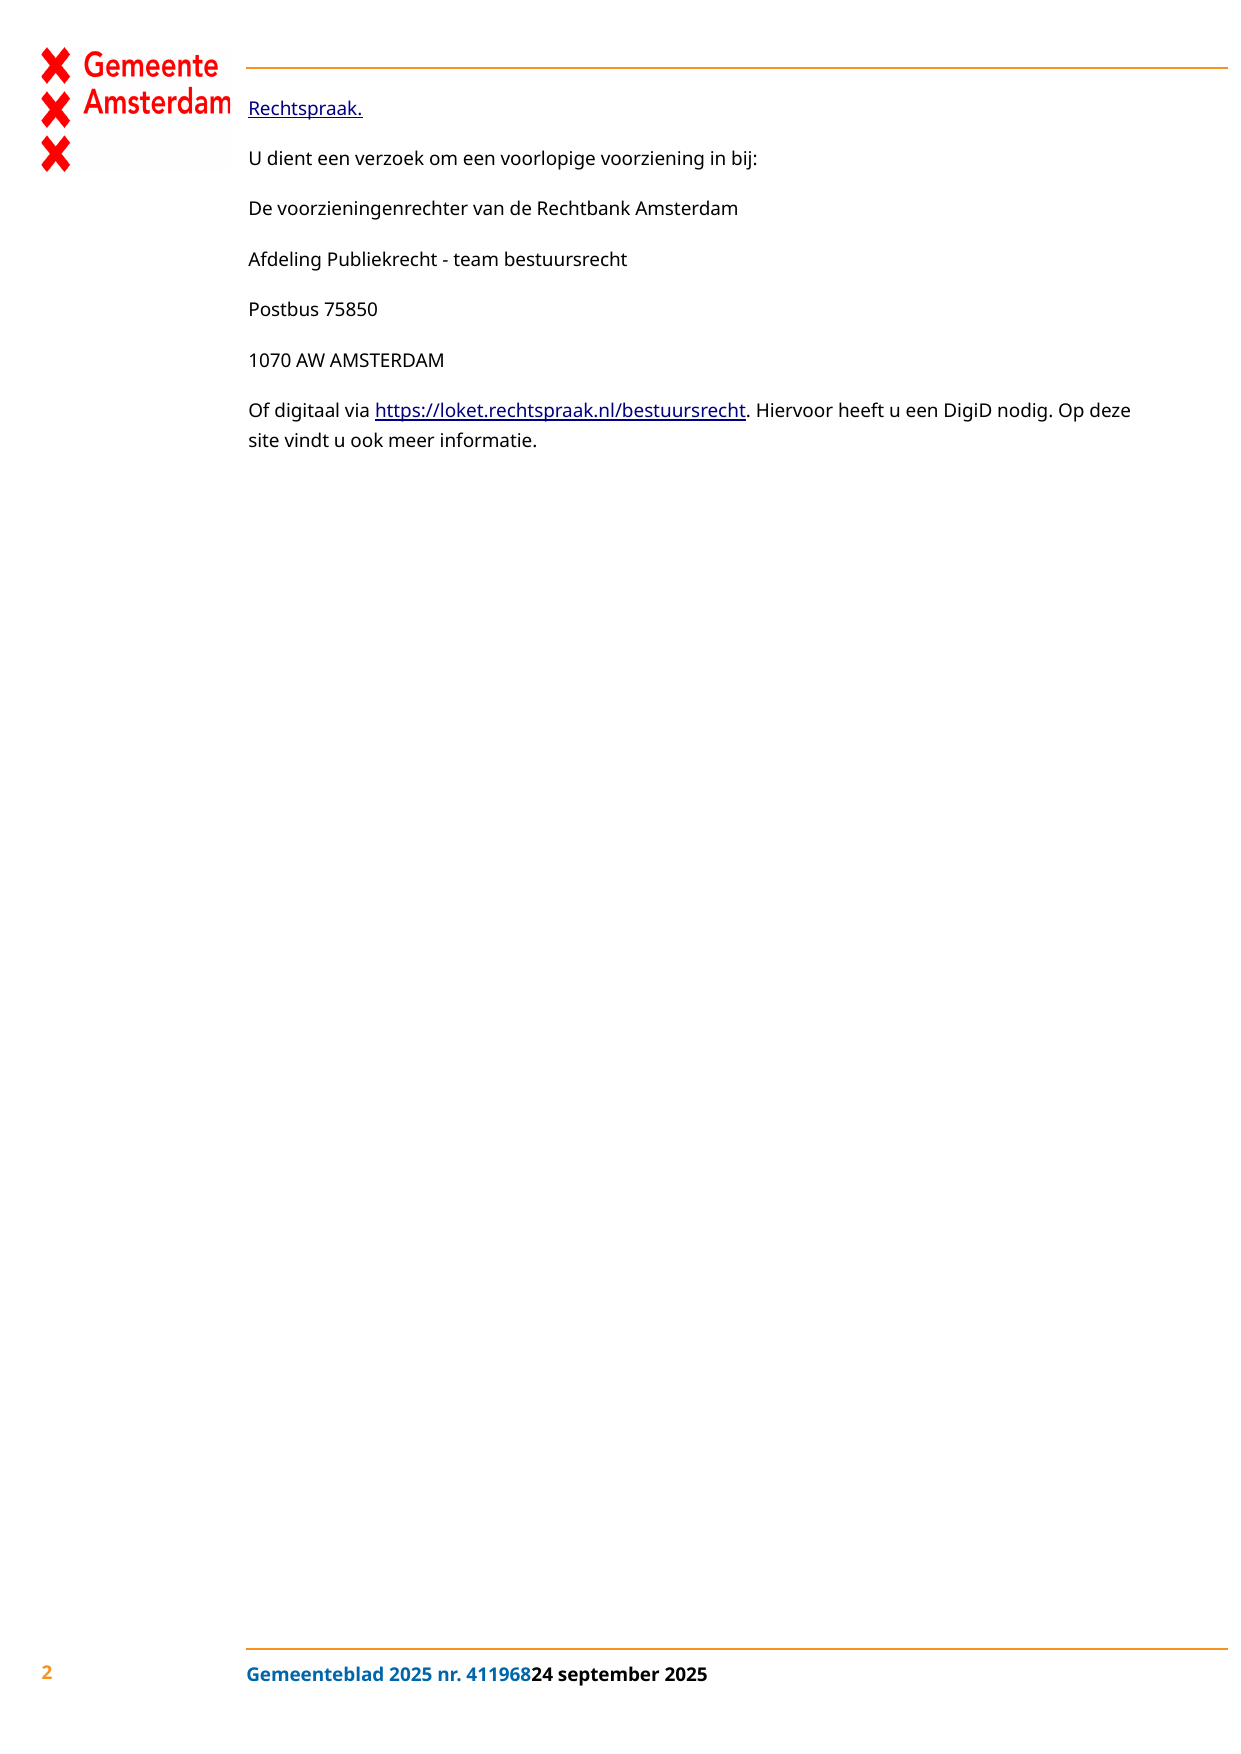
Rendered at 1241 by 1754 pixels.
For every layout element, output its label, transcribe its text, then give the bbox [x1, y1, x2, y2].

text 1070 AW AMSTERDAM [248, 347, 1152, 373]
text Rechtspraak. [248, 95, 1152, 121]
text De voorzieningenrechter van de Rechtbank Amsterdam [248, 196, 1152, 221]
text U dient een verzoek om een voorlopige voorziening in bij: [248, 145, 1152, 171]
text Postbus 75850 [248, 296, 1152, 322]
text Of digitaal via https://loket.rechtspraak.nl/bestuursrecht. Hiervoor heeft u een DigiD nodig. Op deze site vindt u ook meer informatie. [248, 397, 1152, 453]
picture [41, 47, 231, 172]
text Afdeling Publiekrecht - team bestuursrecht [248, 246, 1152, 272]
